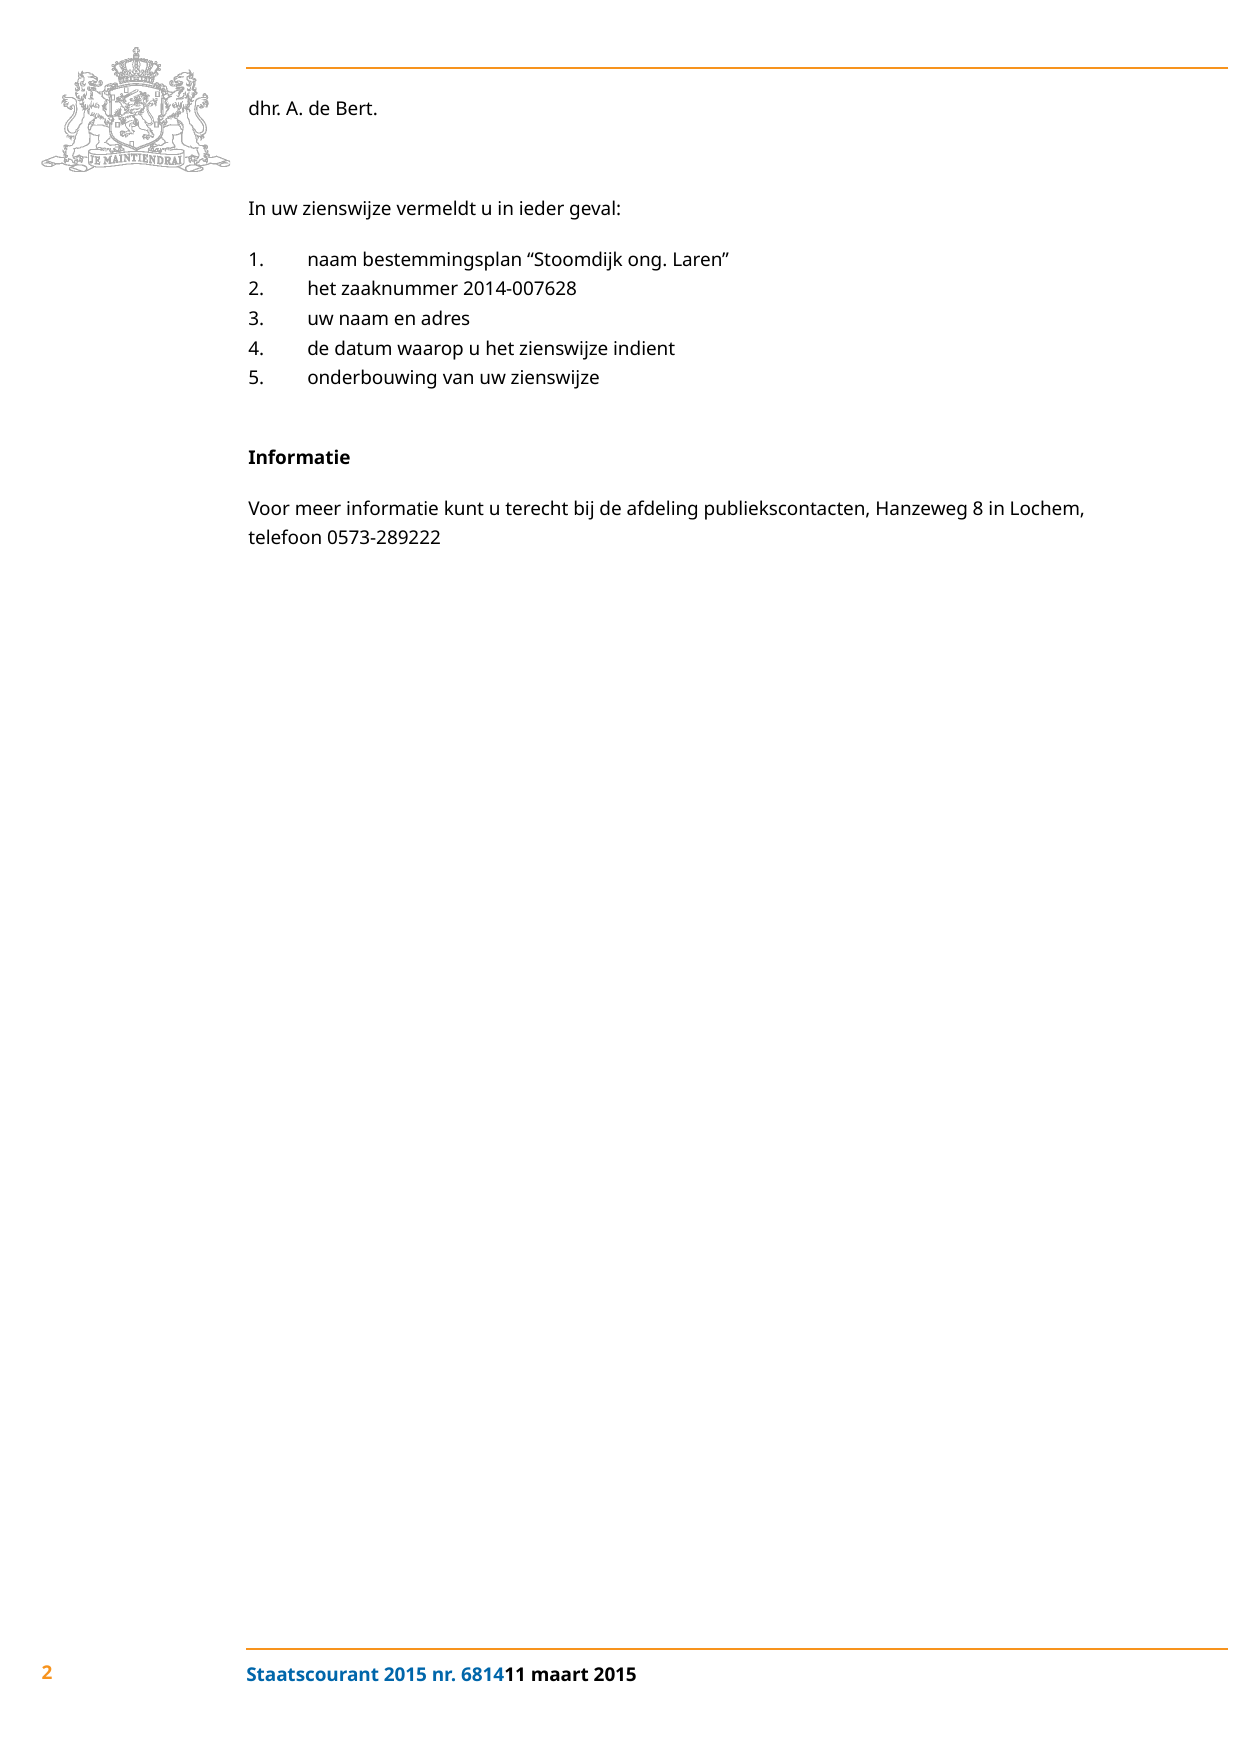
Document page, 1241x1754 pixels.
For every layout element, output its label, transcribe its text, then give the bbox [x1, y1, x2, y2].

picture [41, 47, 231, 172]
list de datum waarop u het zienswijze indient [248, 335, 1152, 361]
text dhr. A. de Bert. [248, 95, 1152, 121]
list uw naam en adres [248, 305, 1152, 331]
list naam bestemmingsplan “Stoomdijk ong. Laren” [248, 246, 1152, 272]
text Voor meer informatie kunt u terecht bij de afdeling publiekscontacten, Hanzeweg 8 in Lochem, telefoon 0573-289222 [248, 495, 1152, 550]
text Informatie [248, 444, 1152, 470]
list het zaaknummer 2014-007628 [248, 276, 1152, 301]
list onderbouwing van uw zienswijze [248, 364, 1152, 390]
text In uw zienswijze vermeldt u in ieder geval: [248, 196, 1152, 221]
